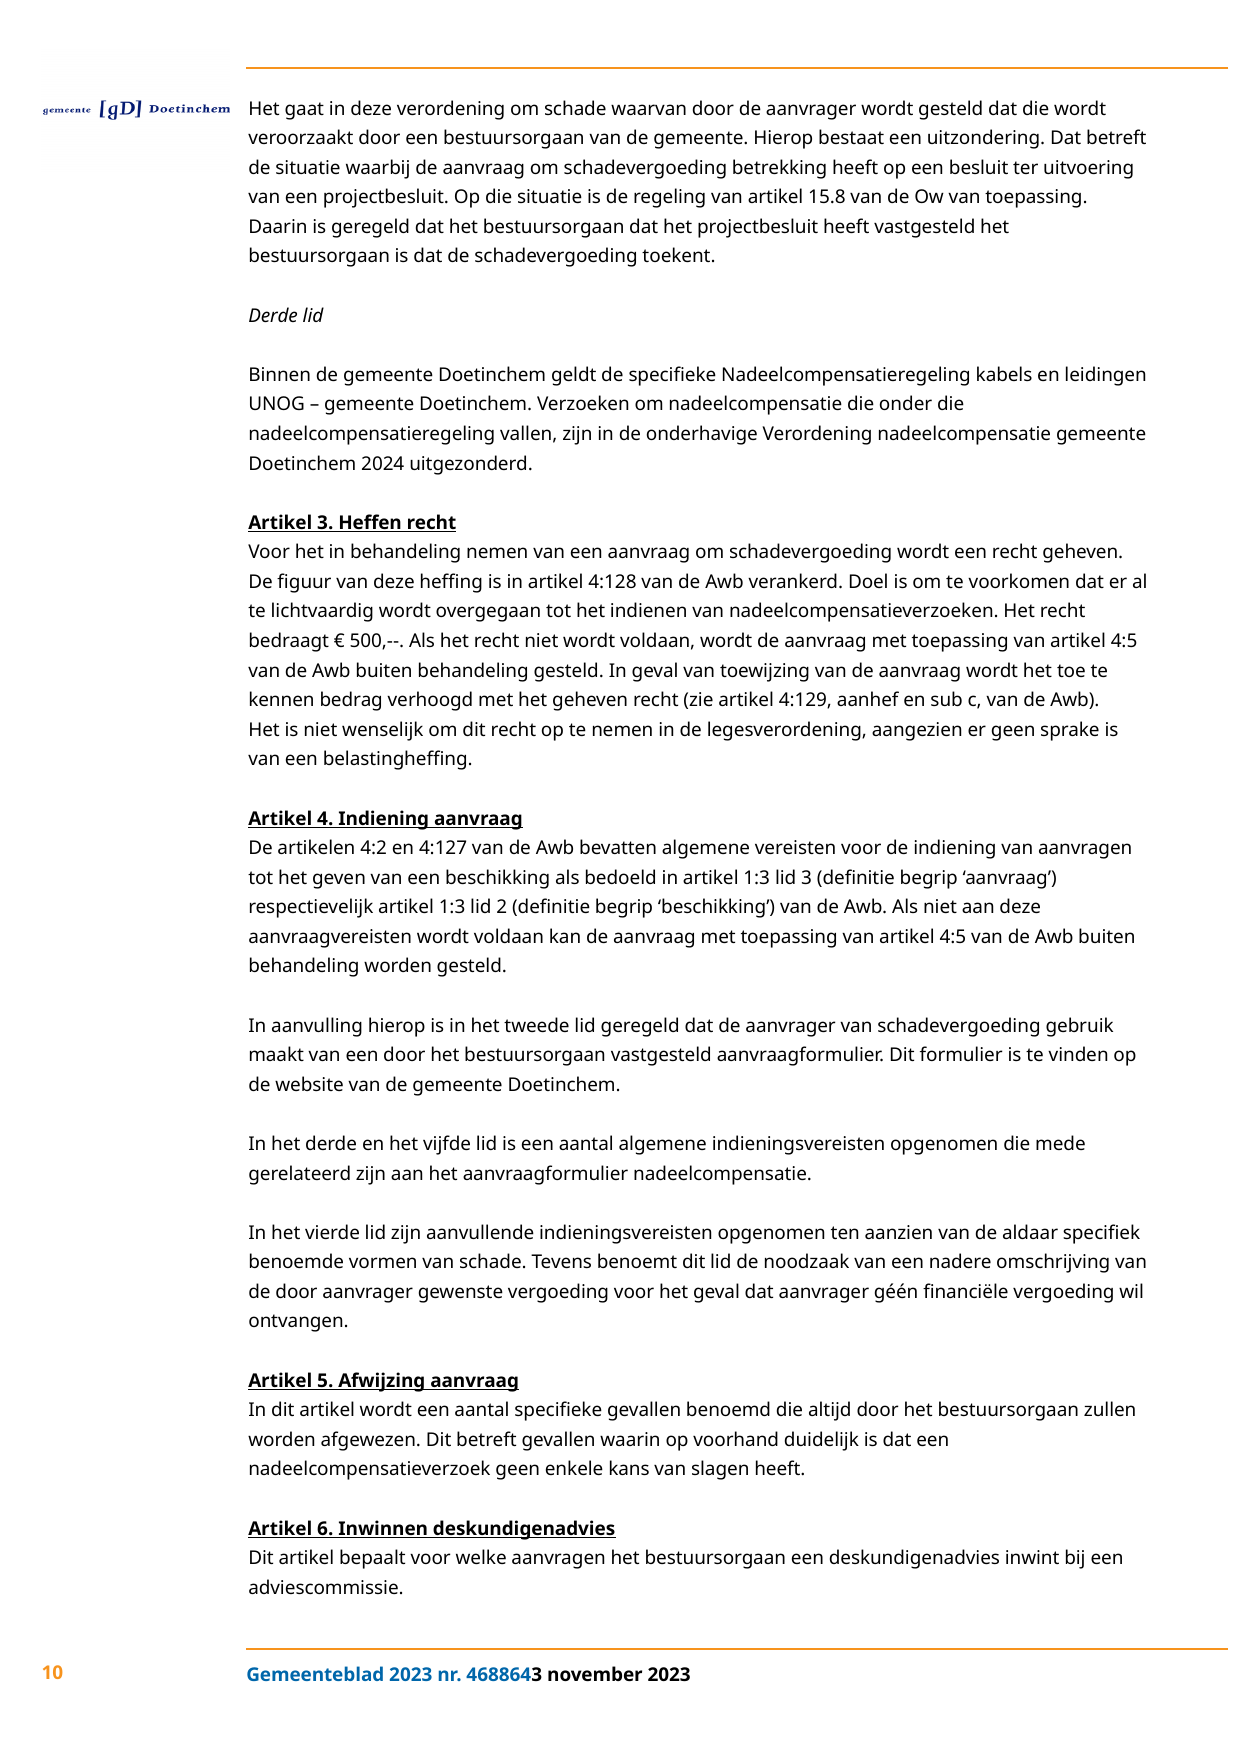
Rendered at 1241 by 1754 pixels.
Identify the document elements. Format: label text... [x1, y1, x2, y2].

text Artikel 6. Inwinnen deskundigenadvies [248, 1515, 1152, 1541]
text Het gaat in deze verordening om schade waarvan door de aanvrager wordt gesteld dat die wordt veroorzaakt door een bestuursorgaan van de gemeente. Hierop bestaat een uitzondering. Dat betreft de situatie waarbij de aanvraag om schadevergoeding betrekking heeft op een besluit ter uitvoering van een projectbesluit. Op die situatie is de regeling van artikel 15.8 van de Ow van toepassing. Daarin is geregeld dat het bestuursorgaan dat het projectbesluit heeft vastgesteld het bestuursorgaan is dat de schadevergoeding toekent. [248, 95, 1152, 268]
text Voor het in behandeling nemen van een aanvraag om schadevergoeding wordt een recht geheven. De figuur van deze heffing is in artikel 4:128 van de Awb verankerd. Doel is om te voorkomen dat er al te lichtvaardig wordt overgegaan tot het indienen van nadeelcompensatieverzoeken. Het recht bedraagt € 500,--. Als het recht niet wordt voldaan, wordt de aanvraag met toepassing van artikel 4:5 van de Awb buiten behandeling gesteld. In geval van toewijzing van de aanvraag wordt het toe te kennen bedrag verhoogd met het geheven recht (zie artikel 4:129, aanhef en sub c, van de Awb). [248, 538, 1152, 712]
text Dit artikel bepaalt voor welke aanvragen het bestuursorgaan een deskundigenadvies inwint bij een adviescommissie. [248, 1544, 1152, 1600]
picture [41, 47, 231, 172]
text In het vierde lid zijn aanvullende indieningsvereisten opgenomen ten aanzien van de aldaar specifiek benoemde vormen van schade. Tevens benoemt dit lid de noodzaak van een nadere omschrijving van de door aanvrager gewenste vergoeding voor het geval dat aanvrager géén financiële vergoeding wil ontvangen. [248, 1219, 1152, 1333]
text Artikel 3. Heffen recht [248, 509, 1152, 535]
text De artikelen 4:2 en 4:127 van de Awb bevatten algemene vereisten voor de indiening van aanvragen tot het geven van een beschikking als bedoeld in artikel 1:3 lid 3 (definitie begrip ‘aanvraag’) respectievelijk artikel 1:3 lid 2 (definitie begrip ‘beschikking’) van de Awb. Als niet aan deze aanvraagvereisten wordt voldaan kan de aanvraag met toepassing van artikel 4:5 van de Awb buiten behandeling worden gesteld. [248, 834, 1152, 978]
text In aanvulling hierop is in het tweede lid geregeld dat de aanvrager van schadevergoeding gebruik maakt van een door het bestuursorgaan vastgesteld aanvraagformulier. Dit formulier is te vinden op de website van de gemeente Doetinchem. [248, 1012, 1152, 1097]
text Derde lid [248, 302, 1152, 328]
text In het derde en het vijfde lid is een aantal algemene indieningsvereisten opgenomen die mede gerelateerd zijn aan het aanvraagformulier nadeelcompensatie. [248, 1130, 1152, 1186]
text Binnen de gemeente Doetinchem geldt de specifieke Nadeelcompensatieregeling kabels en leidingen UNOG – gemeente Doetinchem. Verzoeken om nadeelcompensatie die onder die nadeelcompensatieregeling vallen, zijn in de onderhavige Verordening nadeelcompensatie gemeente Doetinchem 2024 uitgezonderd. [248, 361, 1152, 476]
text Het is niet wenselijk om dit recht op te nemen in de legesverordening, aangezien er geen sprake is van een belastingheffing. [248, 716, 1152, 771]
text Artikel 5. Afwijzing aanvraag [248, 1367, 1152, 1393]
text In dit artikel wordt een aantal specifieke gevallen benoemd die altijd door het bestuursorgaan zullen worden afgewezen. Dit betreft gevallen waarin op voorhand duidelijk is dat een nadeelcompensatieverzoek geen enkele kans van slagen heeft. [248, 1396, 1152, 1481]
text Artikel 4. Indiening aanvraag [248, 805, 1152, 831]
